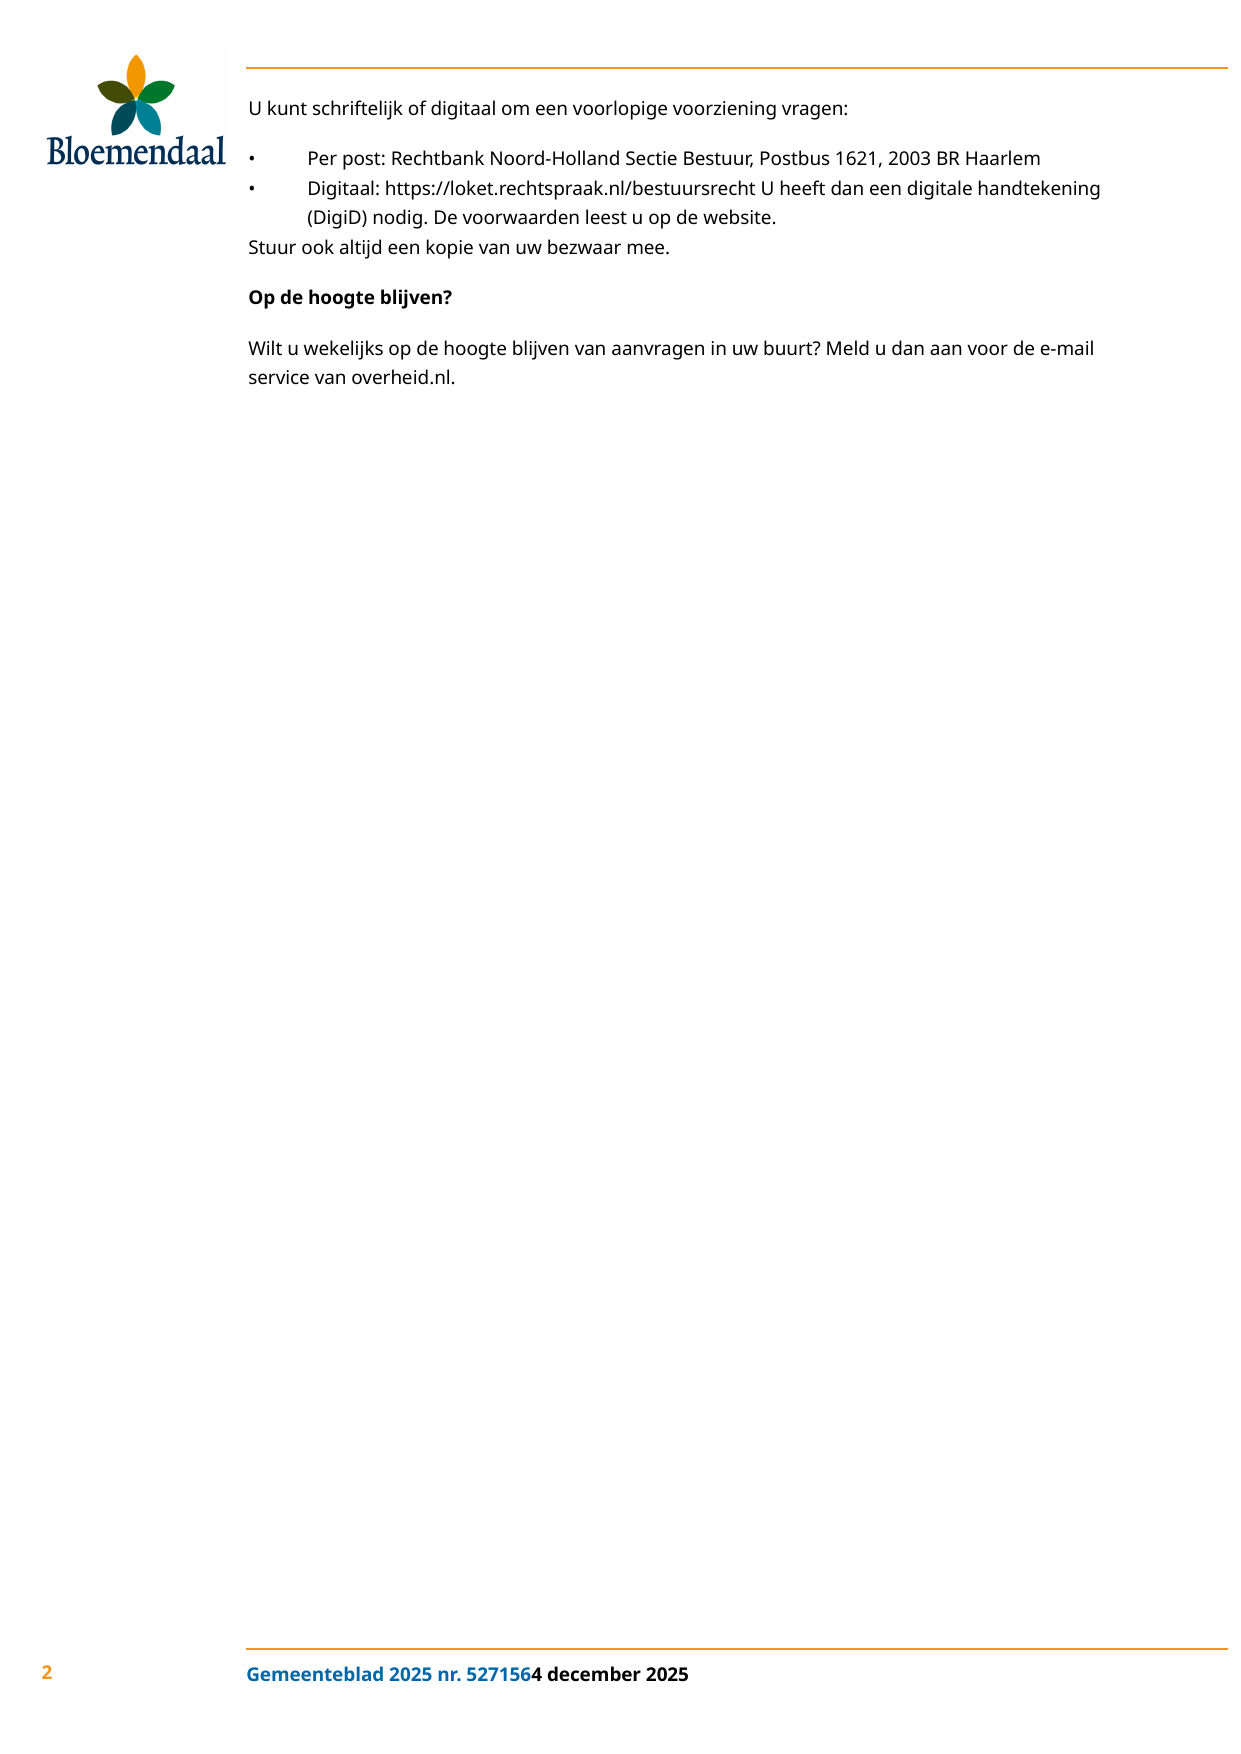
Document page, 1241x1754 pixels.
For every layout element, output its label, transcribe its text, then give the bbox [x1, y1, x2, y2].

list Per post: Rechtbank Noord-Holland Sectie Bestuur, Postbus 1621, 2003 BR Haarlem [248, 145, 1152, 171]
text Op de hoogte blijven? [248, 284, 1152, 310]
list Digitaal: https://loket.rechtspraak.nl/bestuursrecht U heeft dan een digitale handtekening (DigiD) nodig. De voorwaarden leest u op de website. [248, 175, 1152, 230]
text U kunt schriftelijk of digitaal om een voorlopige voorziening vragen: [248, 95, 1152, 121]
picture [41, 47, 231, 172]
text Wilt u wekelijks op de hoogte blijven van aanvragen in uw buurt? Meld u dan aan voor de e-mail service van overheid.nl. [248, 335, 1152, 390]
text Stuur ook altijd een kopie van uw bezwaar mee. [248, 234, 1152, 260]
